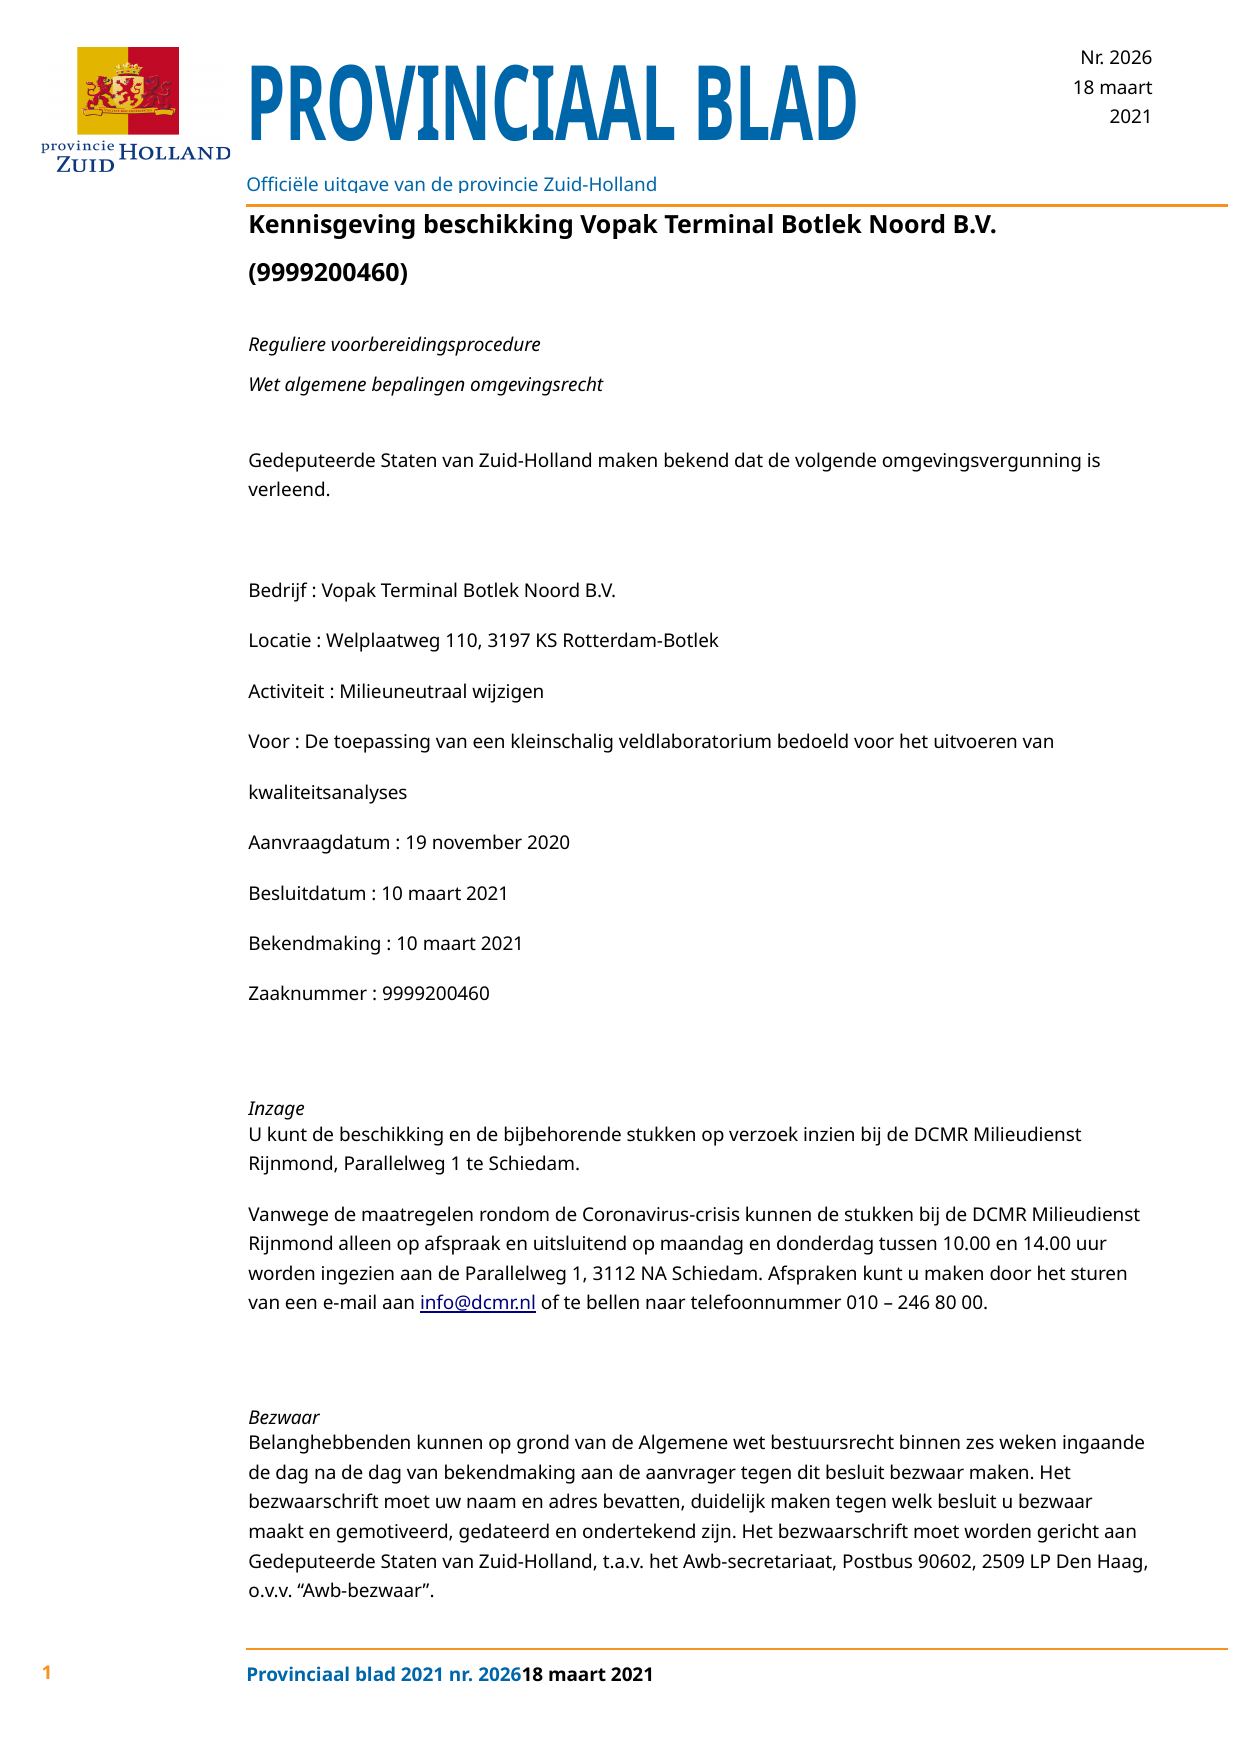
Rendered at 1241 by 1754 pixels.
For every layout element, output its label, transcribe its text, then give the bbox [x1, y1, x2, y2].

picture [41, 47, 231, 172]
text Kennisgeving beschikking Vopak Terminal Botlek Noord B.V. (9999200460) [248, 207, 1152, 288]
text Besluitdatum : 10 maart 2021 [248, 880, 1152, 906]
text U kunt de beschikking en de bijbehorende stukken op verzoek inzien bij de DCMR Milieudienst Rijnmond, Parallelweg 1 te Schiedam. [248, 1121, 1152, 1176]
text Gedeputeerde Staten van Zuid-Holland maken bekend dat de volgende omgevingsvergunning is verleend. [248, 447, 1152, 502]
text Activiteit : Milieuneutraal wijzigen [248, 678, 1152, 704]
text Inzage [248, 1095, 1152, 1121]
text Bekendmaking : 10 maart 2021 [248, 930, 1152, 956]
text Locatie : Welplaatweg 110, 3197 KS Rotterdam-Botlek [248, 628, 1152, 653]
text Wet algemene bepalingen omgevingsrecht [248, 371, 1152, 396]
text Bezwaar [248, 1404, 1152, 1429]
text Zaaknummer : 9999200460 [248, 981, 1152, 1006]
text Reguliere voorbereidingsprocedure [248, 331, 1152, 357]
text kwaliteitsanalyses [248, 779, 1152, 805]
text Voor : De toepassing van een kleinschalig veldlaboratorium bedoeld voor het uitvoeren van [248, 728, 1152, 754]
text Belanghebbenden kunnen op grond van de Algemene wet bestuursrecht binnen zes weken ingaande de dag na de dag van bekendmaking aan de aanvrager tegen dit besluit bezwaar maken. Het bezwaarschrift moet uw naam en adres bevatten, duidelijk maken tegen welk besluit u bezwaar maakt en gemotiveerd, gedateerd en ondertekend zijn. Het bezwaarschrift moet worden gericht aan Gedeputeerde Staten van Zuid-Holland, t.a.v. het Awb-secretariaat, Postbus 90602, 2509 LP Den Haag, o.v.v. “Awb-bezwaar”. [248, 1429, 1152, 1603]
text Aanvraagdatum : 19 november 2020 [248, 829, 1152, 855]
text Bedrijf : Vopak Terminal Botlek Noord B.V. [248, 577, 1152, 603]
text Vanwege de maatregelen rondom de Coronavirus-crisis kunnen de stukken bij de DCMR Milieudienst Rijnmond alleen op afspraak en uitsluitend op maandag en donderdag tussen 10.00 en 14.00 uur worden ingezien aan de Parallelweg 1, 3112 NA Schiedam. Afspraken kunt u maken door het sturen van een e-mail aan info@dcmr.nl of te bellen naar telefoonnummer 010 – 246 80 00. [248, 1201, 1152, 1315]
